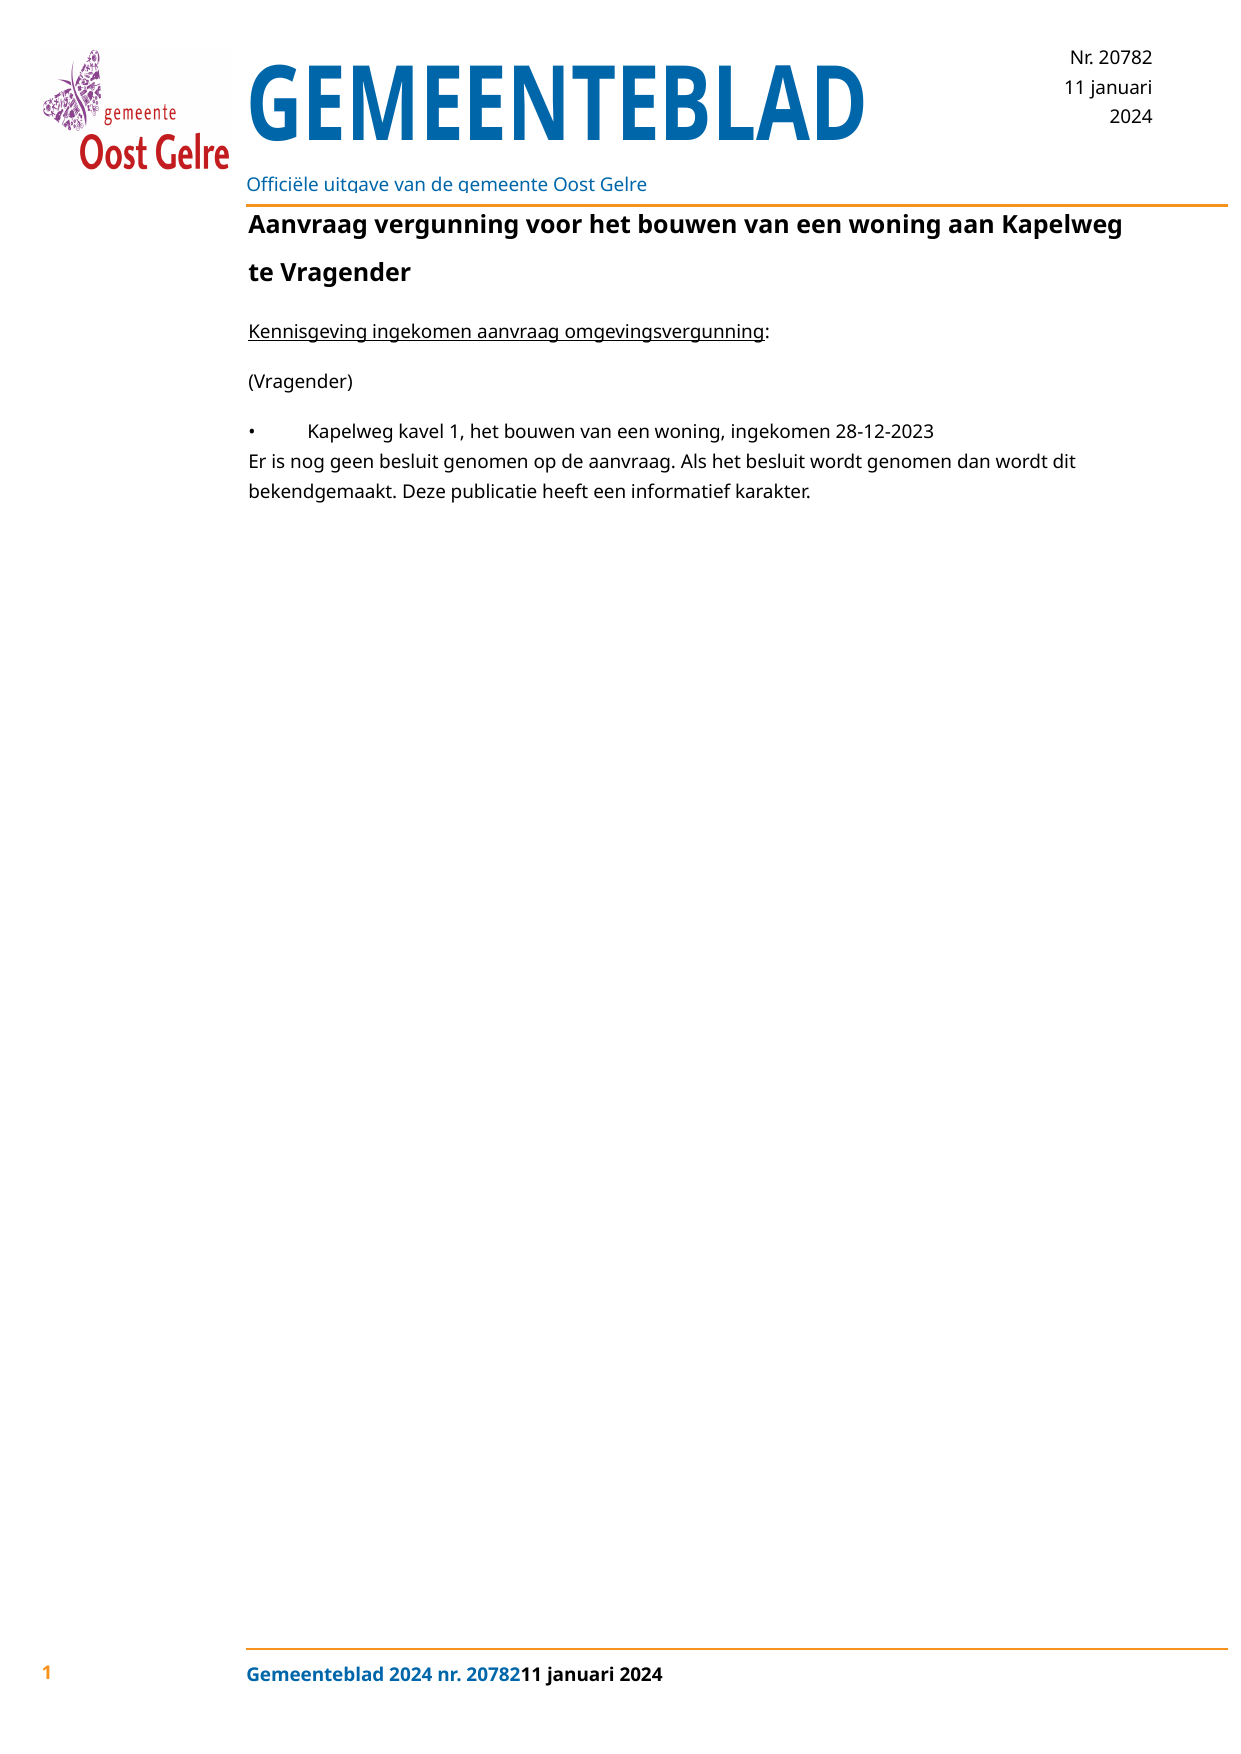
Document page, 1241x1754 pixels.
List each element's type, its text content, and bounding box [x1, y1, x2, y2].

text Aanvraag vergunning voor het bouwen van een woning aan Kapelweg te Vragender [248, 207, 1152, 288]
picture [41, 47, 231, 172]
text Er is nog geen besluit genomen op de aanvraag. Als het besluit wordt genomen dan wordt dit bekendgemaakt. Deze publicatie heeft een informatief karakter. [248, 448, 1152, 504]
text Kennisgeving ingekomen aanvraag omgevingsvergunning: [248, 318, 1152, 344]
list Kapelweg kavel 1, het bouwen van een woning, ingekomen 28-12-2023 [248, 419, 1152, 444]
text (Vragender) [248, 368, 1152, 394]
